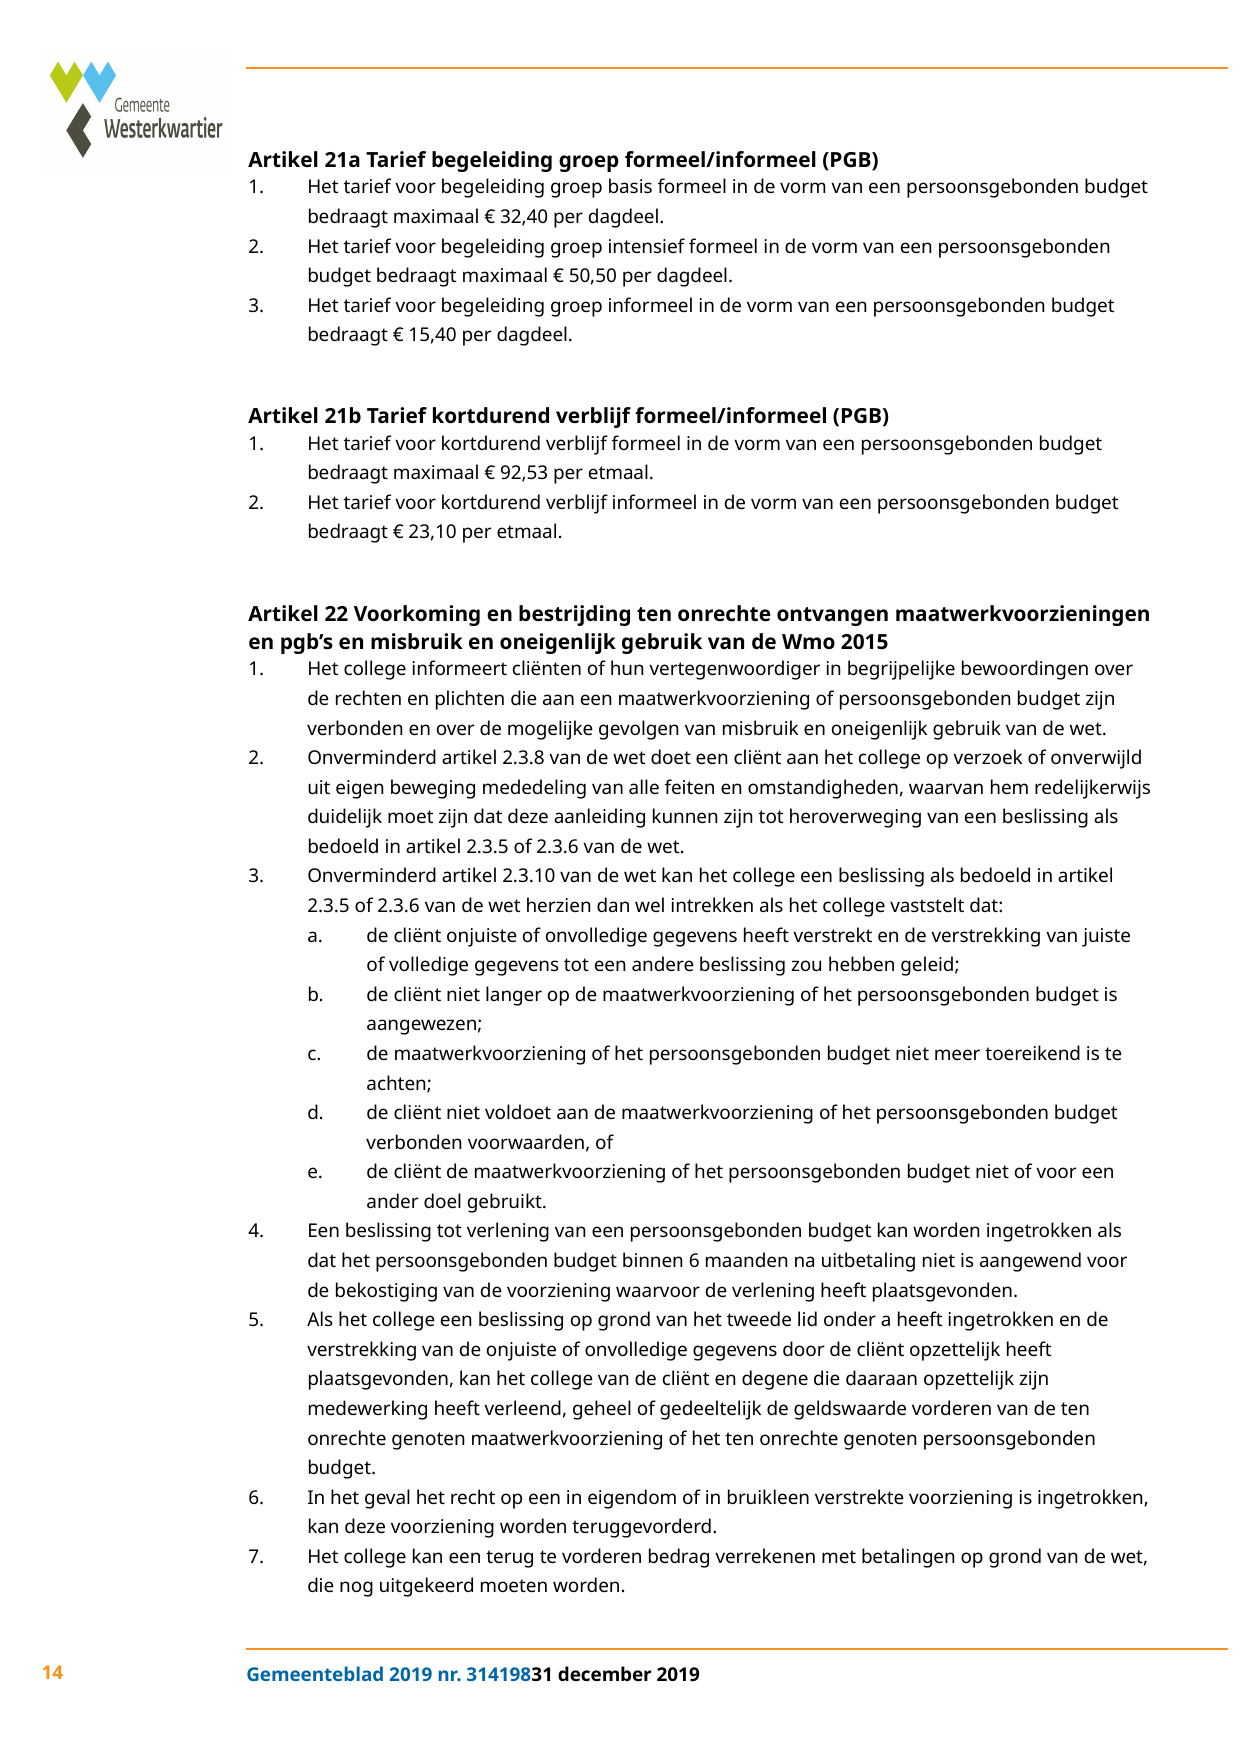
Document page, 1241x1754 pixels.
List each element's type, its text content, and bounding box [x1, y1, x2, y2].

list Als het college een beslissing op grond van het tweede lid onder a heeft ingetrokken en de verstrekking van de onjuiste of onvolledige gegevens door de cliënt opzettelijk heeft plaatsgevonden, kan het college van de cliënt en degene die daaraan opzettelijk zijn medewerking heeft verleend, geheel of gedeeltelijk de geldswaarde vorderen van de ten onrechte genoten maatwerkvoorziening of het ten onrechte genoten persoonsgebonden budget. [248, 1306, 1152, 1480]
list Het college kan een terug te vorderen bedrag verrekenen met betalingen op grond van de wet, die nog uitgekeerd moeten worden. [248, 1543, 1152, 1598]
list de maatwerkvoorziening of het persoonsgebonden budget niet meer toereikend is te achten; [307, 1040, 1152, 1096]
list Het tarief voor begeleiding groep informeel in de vorm van een persoonsgebonden budget bedraagt € 15,40 per dagdeel. [248, 292, 1152, 347]
list de cliënt onjuiste of onvolledige gegevens heeft verstrekt en de verstrekking van juiste of volledige gegevens tot een andere beslissing zou hebben geleid; [307, 922, 1152, 977]
list de cliënt de maatwerkvoorziening of het persoonsgebonden budget niet of voor een ander doel gebruikt. [307, 1158, 1152, 1214]
text Artikel 21a Tarief begeleiding groep formeel/informeel (PGB) [248, 145, 1152, 174]
text Artikel 22 Voorkoming en bestrijding ten onrechte ontvangen maatwerkvoorzieningen en pgb’s en misbruik en oneigenlijk gebruik van de Wmo 2015 [248, 599, 1152, 656]
list Onverminderd artikel 2.3.8 van de wet doet een cliënt aan het college op verzoek of onverwijld uit eigen beweging mededeling van alle feiten en omstandigheden, waarvan hem redelijkerwijs duidelijk moet zijn dat deze aanleiding kunnen zijn tot heroverweging van een beslissing als bedoeld in artikel 2.3.5 of 2.3.6 van de wet. [248, 744, 1152, 859]
picture [41, 47, 231, 172]
list Het college informeert cliënten of hun vertegenwoordiger in begrijpelijke bewoordingen over de rechten en plichten die aan een maatwerkvoorziening of persoonsgebonden budget zijn verbonden en over de mogelijke gevolgen van misbruik en oneigenlijk gebruik van de wet. [248, 656, 1152, 741]
list Het tarief voor kortdurend verblijf formeel in de vorm van een persoonsgebonden budget bedraagt maximaal € 92,53 per etmaal. [248, 430, 1152, 485]
list Onverminderd artikel 2.3.10 van de wet kan het college een beslissing als bedoeld in artikel 2.3.5 of 2.3.6 van de wet herzien dan wel intrekken als het college vaststelt dat: [248, 863, 1152, 918]
list Het tarief voor kortdurend verblijf informeel in de vorm van een persoonsgebonden budget bedraagt € 23,10 per etmaal. [248, 489, 1152, 544]
list In het geval het recht op een in eigendom of in bruikleen verstrekte voorziening is ingetrokken, kan deze voorziening worden teruggevorderd. [248, 1484, 1152, 1539]
list Het tarief voor begeleiding groep basis formeel in de vorm van een persoonsgebonden budget bedraagt maximaal € 32,40 per dagdeel. [248, 174, 1152, 229]
list Het tarief voor begeleiding groep intensief formeel in de vorm van een persoonsgebonden budget bedraagt maximaal € 50,50 per dagdeel. [248, 233, 1152, 288]
list de cliënt niet voldoet aan de maatwerkvoorziening of het persoonsgebonden budget verbonden voorwaarden, of [307, 1099, 1152, 1155]
list de cliënt niet langer op de maatwerkvoorziening of het persoonsgebonden budget is aangewezen; [307, 981, 1152, 1036]
list Een beslissing tot verlening van een persoonsgebonden budget kan worden ingetrokken als dat het persoonsgebonden budget binnen 6 maanden na uitbetaling niet is aangewend voor de bekostiging van de voorziening waarvoor de verlening heeft plaatsgevonden. [248, 1218, 1152, 1303]
text Artikel 21b Tarief kortdurend verblijf formeel/informeel (PGB) [248, 402, 1152, 430]
